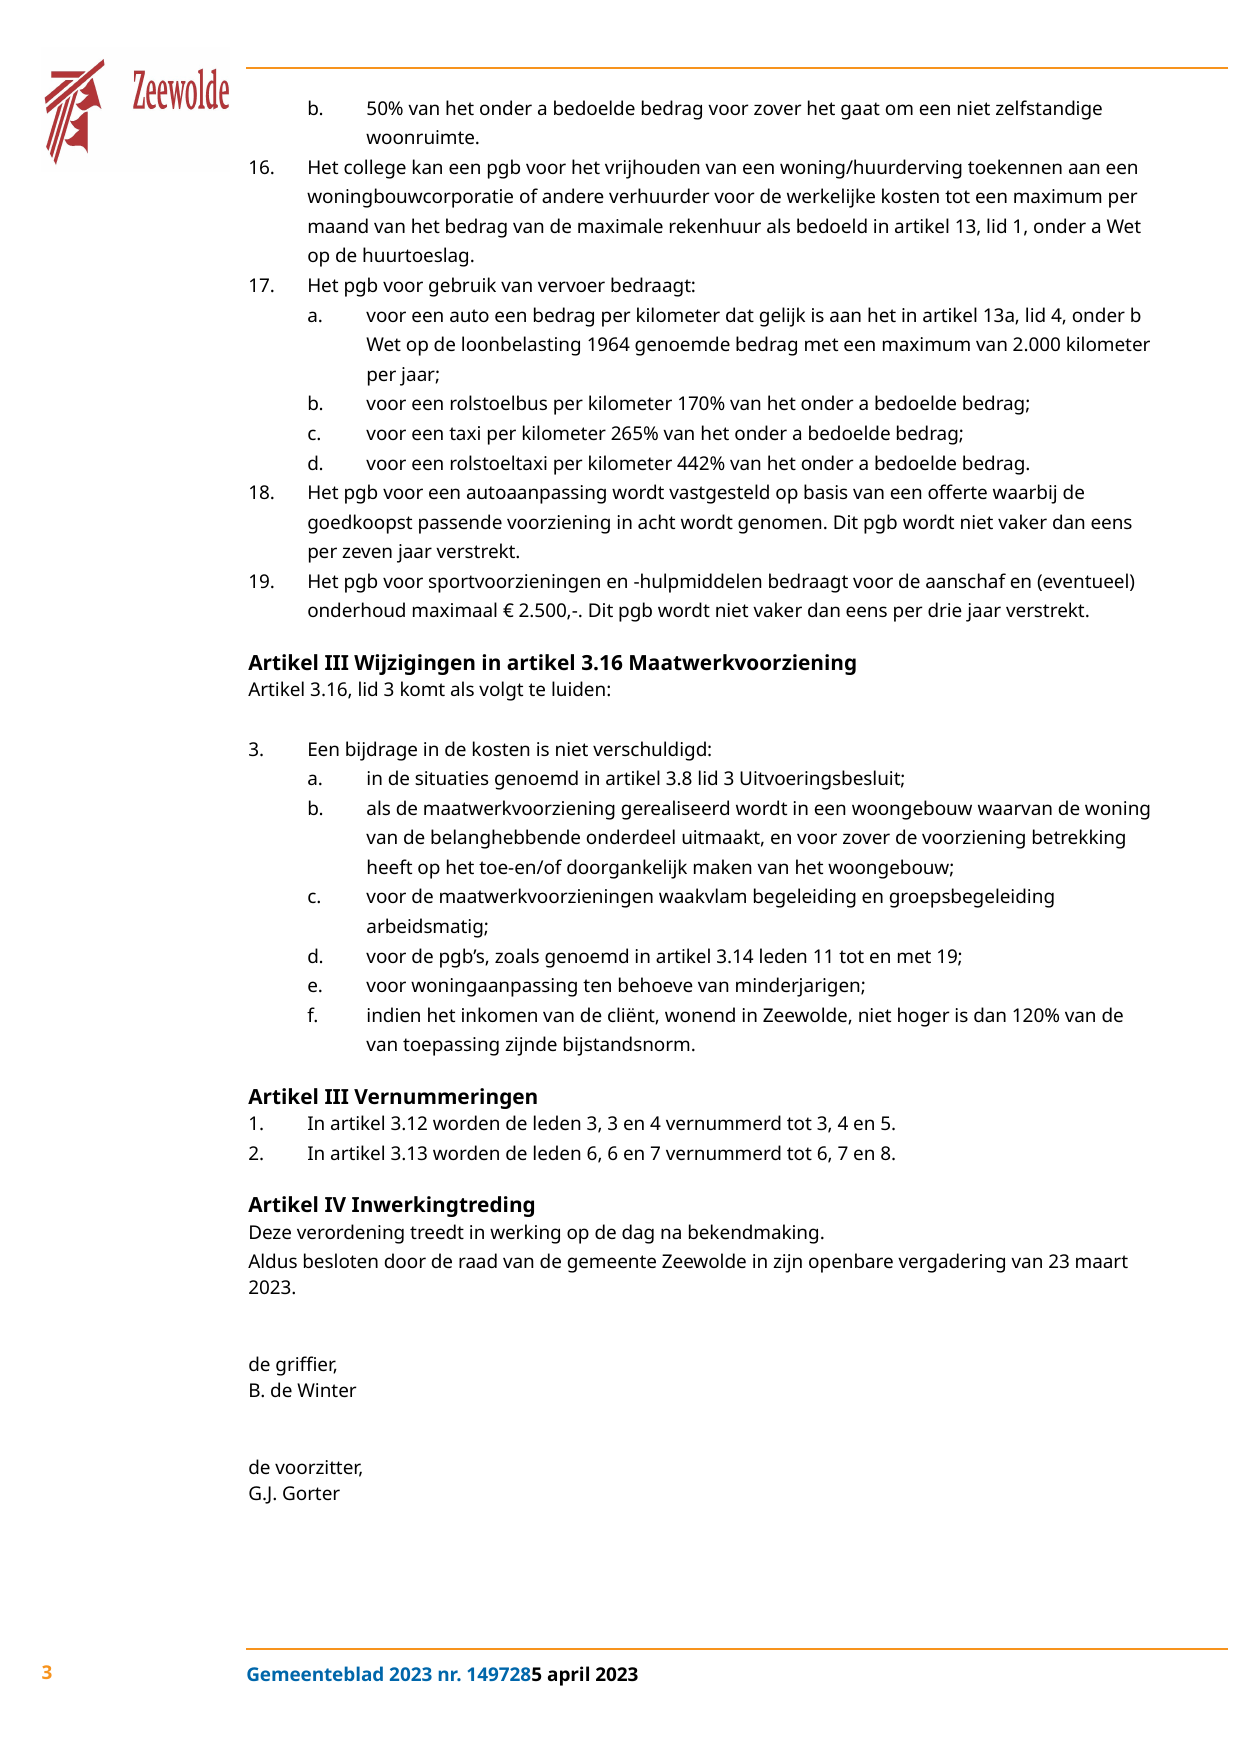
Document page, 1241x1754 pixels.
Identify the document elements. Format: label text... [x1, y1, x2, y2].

list Het pgb voor een autoaanpassing wordt vastgesteld op basis van een offerte waarbij de goedkoopst passende voorziening in acht wordt genomen. Dit pgb wordt niet vaker dan eens per zeven jaar verstrekt. [248, 479, 1152, 564]
list 50% van het onder a bedoelde bedrag voor zover het gaat om een niet zelfstandige woonruimte. [307, 95, 1152, 150]
list voor de maatwerkvoorzieningen waakvlam begeleiding en groepsbegeleiding arbeidsmatig; [307, 884, 1152, 939]
list indien het inkomen van de cliënt, wonend in Zeewolde, niet hoger is dan 120% van de van toepassing zijnde bijstandsnorm. [307, 1002, 1152, 1057]
text B. de Winter [248, 1377, 1152, 1403]
text Artikel III Wijzigingen in artikel 3.16 Maatwerkvoorziening [248, 648, 1152, 677]
text Aldus besloten door de raad van de gemeente Zeewolde in zijn openbare vergadering van 23 maart 2023. [248, 1248, 1152, 1300]
list voor een rolstoeltaxi per kilometer 442% van het onder a bedoelde bedrag. [307, 450, 1152, 476]
list voor woningaanpassing ten behoeve van minderjarigen; [307, 972, 1152, 998]
text Artikel III Vernummeringen [248, 1082, 1152, 1110]
list Een bijdrage in de kosten is niet verschuldigd: [248, 736, 1152, 761]
list voor de pgb’s, zoals genoemd in artikel 3.14 leden 11 tot en met 19; [307, 943, 1152, 968]
list voor een rolstoelbus per kilometer 170% van het onder a bedoelde bedrag; [307, 391, 1152, 416]
list als de maatwerkvoorziening gerealiseerd wordt in een woongebouw waarvan de woning van de belanghebbende onderdeel uitmaakt, en voor zover de voorziening betrekking heeft op het toe-en/of doorgankelijk maken van het woongebouw; [307, 795, 1152, 880]
text G.J. Gorter [248, 1480, 1152, 1506]
list In artikel 3.12 worden de leden 3, 3 en 4 vernummerd tot 3, 4 en 5. [248, 1110, 1152, 1136]
picture [41, 47, 231, 172]
list Het college kan een pgb voor het vrijhouden van een woning/huurderving toekennen aan een woningbouwcorporatie of andere verhuurder voor de werkelijke kosten tot een maximum per maand van het bedrag van de maximale rekenhuur als bedoeld in artikel 13, lid 1, onder a Wet op de huurtoeslag. [248, 154, 1152, 268]
list Het pgb voor gebruik van vervoer bedraagt: [248, 272, 1152, 298]
list voor een taxi per kilometer 265% van het onder a bedoelde bedrag; [307, 420, 1152, 446]
list In artikel 3.13 worden de leden 6, 6 en 7 vernummerd tot 6, 7 en 8. [248, 1140, 1152, 1166]
list voor een auto een bedrag per kilometer dat gelijk is aan het in artikel 13a, lid 4, onder b Wet op de loonbelasting 1964 genoemde bedrag met een maximum van 2.000 kilometer per jaar; [307, 302, 1152, 387]
text de griffier, [248, 1351, 1152, 1377]
text Artikel IV Inwerkingtreding [248, 1190, 1152, 1219]
text Artikel 3.16, lid 3 komt als volgt te luiden: [248, 677, 1152, 702]
text de voorzitter, [248, 1454, 1152, 1480]
list Het pgb voor sportvoorzieningen en -hulpmiddelen bedraagt voor de aanschaf en (eventueel) onderhoud maximaal € 2.500,-. Dit pgb wordt niet vaker dan eens per drie jaar verstrekt. [248, 568, 1152, 623]
text Deze verordening treedt in werking op de dag na bekendmaking. [248, 1219, 1152, 1244]
list in de situaties genoemd in artikel 3.8 lid 3 Uitvoeringsbesluit; [307, 765, 1152, 791]
